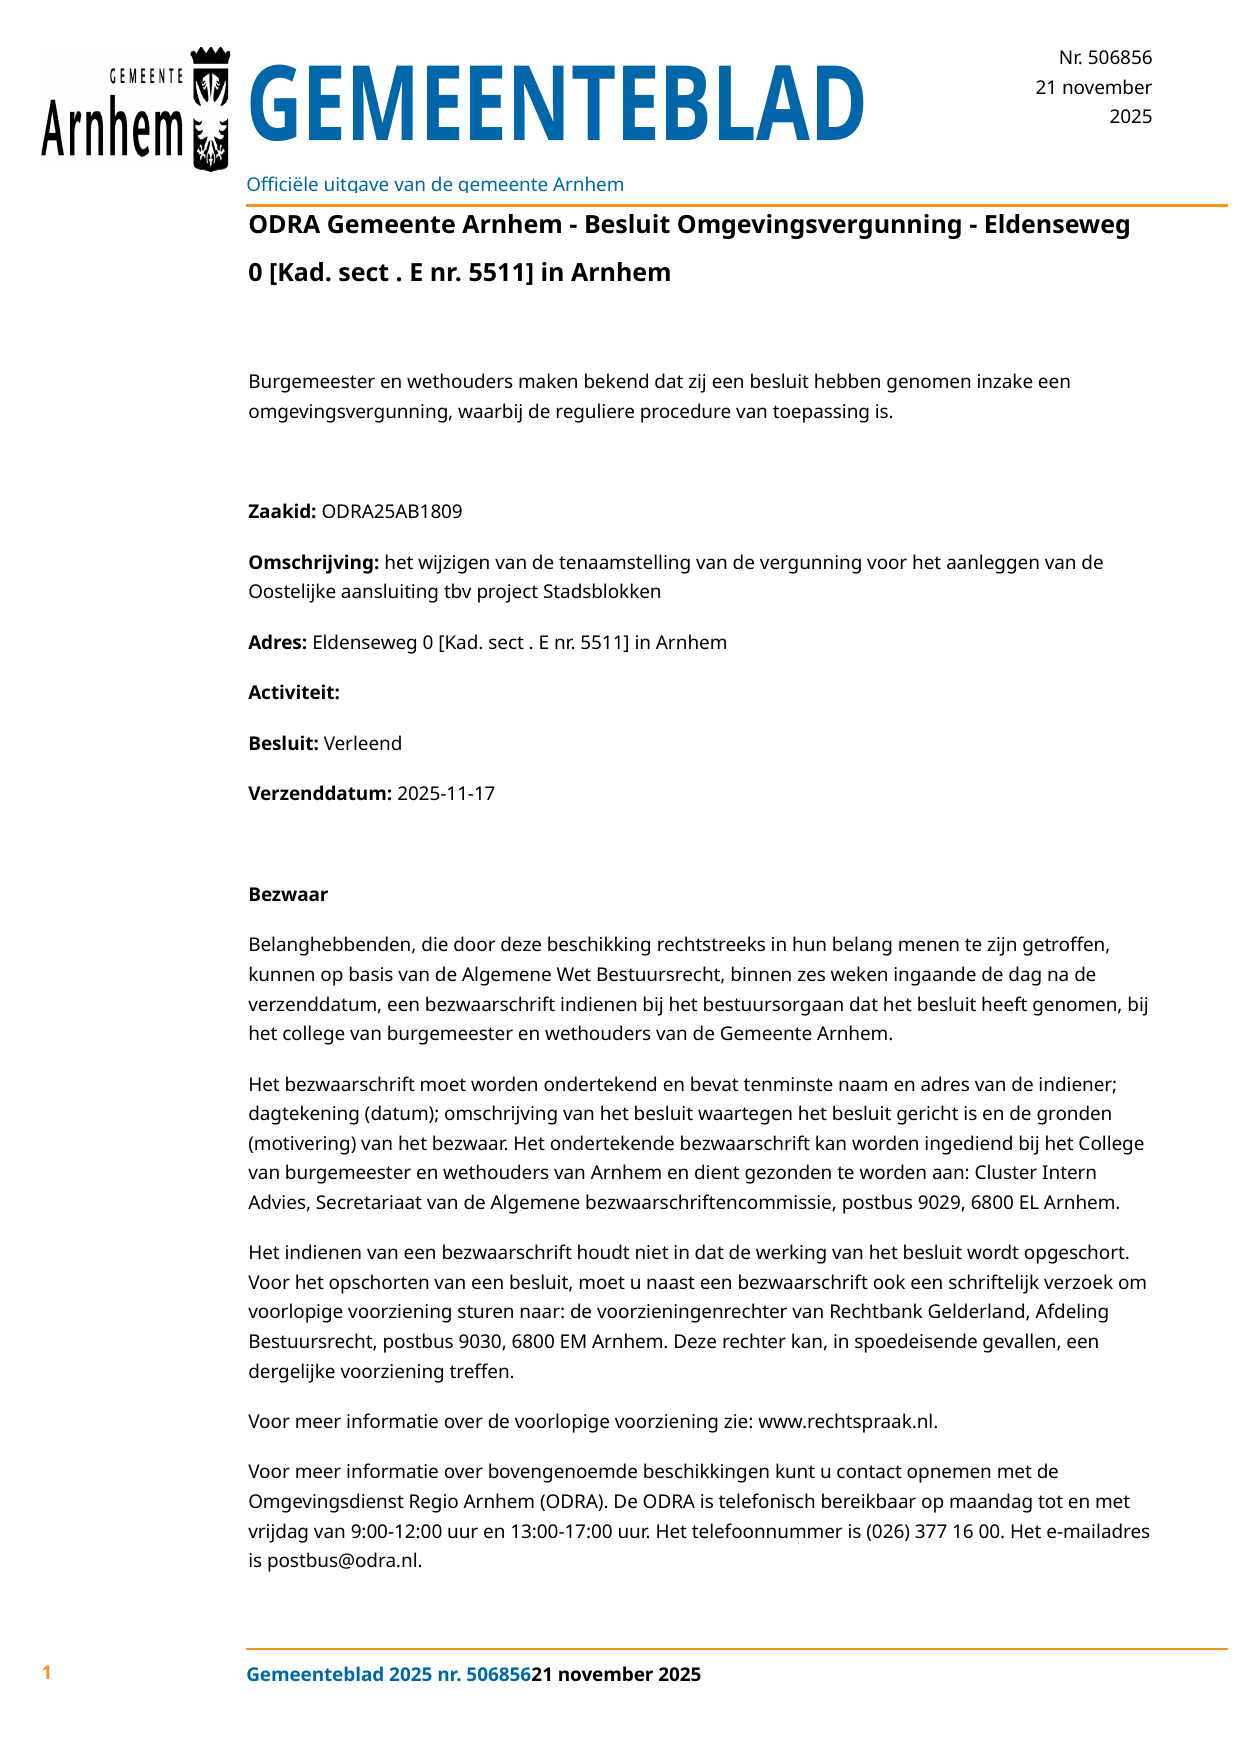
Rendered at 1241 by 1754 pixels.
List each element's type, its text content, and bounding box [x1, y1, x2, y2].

text Activiteit: [248, 679, 1152, 705]
text Voor meer informatie over bovengenoemde beschikkingen kunt u contact opnemen met de Omgevingsdienst Regio Arnhem (ODRA). De ODRA is telefonisch bereikbaar op maandag tot en met vrijdag van 9:00-12:00 uur en 13:00-17:00 uur. Het telefoonnummer is (026) 377 16 00. Het e-mailadres is postbus@odra.nl. [248, 1459, 1152, 1573]
text Adres: Eldenseweg 0 [Kad. sect . E nr. 5511] in Arnhem [248, 629, 1152, 655]
picture [41, 47, 231, 172]
text Besluit: Verleend [248, 730, 1152, 756]
text Verzenddatum: 2025-11-17 [248, 780, 1152, 806]
text Zaakid: ODRA25AB1809 [248, 499, 1152, 524]
text Belanghebbenden, die door deze beschikking rechtstreeks in hun belang menen te zijn getroffen, kunnen op basis van de Algemene Wet Bestuursrecht, binnen zes weken ingaande de dag na de verzenddatum, een bezwaarschrift indienen bij het bestuursorgaan dat het besluit heeft genomen, bij het college van burgemeester en wethouders van de Gemeente Arnhem. [248, 932, 1152, 1046]
text Bezwaar [248, 881, 1152, 907]
text Het bezwaarschrift moet worden ondertekend en bevat tenminste naam en adres van de indiener; dagtekening (datum); omschrijving van het besluit waartegen het besluit gericht is en de gronden (motivering) van het bezwaar. Het ondertekende bezwaarschrift kan worden ingediend bij het College van burgemeester en wethouders van Arnhem en dient gezonden te worden aan: Cluster Intern Advies, Secretariaat van de Algemene bezwaarschriftencommissie, postbus 9029, 6800 EL Arnhem. [248, 1071, 1152, 1215]
text Voor meer informatie over de voorlopige voorziening zie: www.rechtspraak.nl. [248, 1408, 1152, 1434]
text Burgemeester en wethouders maken bekend dat zij een besluit hebben genomen inzake een omgevingsvergunning, waarbij de reguliere procedure van toepassing is. [248, 368, 1152, 424]
text Omschrijving: het wijzigen van de tenaamstelling van de vergunning voor het aanleggen van de Oostelijke aansluiting tbv project Stadsblokken [248, 549, 1152, 604]
text ODRA Gemeente Arnhem - Besluit Omgevingsvergunning - Eldenseweg 0 [Kad. sect . E nr. 5511] in Arnhem [248, 207, 1152, 288]
text Het indienen van een bezwaarschrift houdt niet in dat de werking van het besluit wordt opgeschort. Voor het opschorten van een besluit, moet u naast een bezwaarschrift ook een schriftelijk verzoek om voorlopige voorziening sturen naar: de voorzieningenrechter van Rechtbank Gelderland, Afdeling Bestuursrecht, postbus 9030, 6800 EM Arnhem. Deze rechter kan, in spoedeisende gevallen, een dergelijke voorziening treffen. [248, 1239, 1152, 1384]
